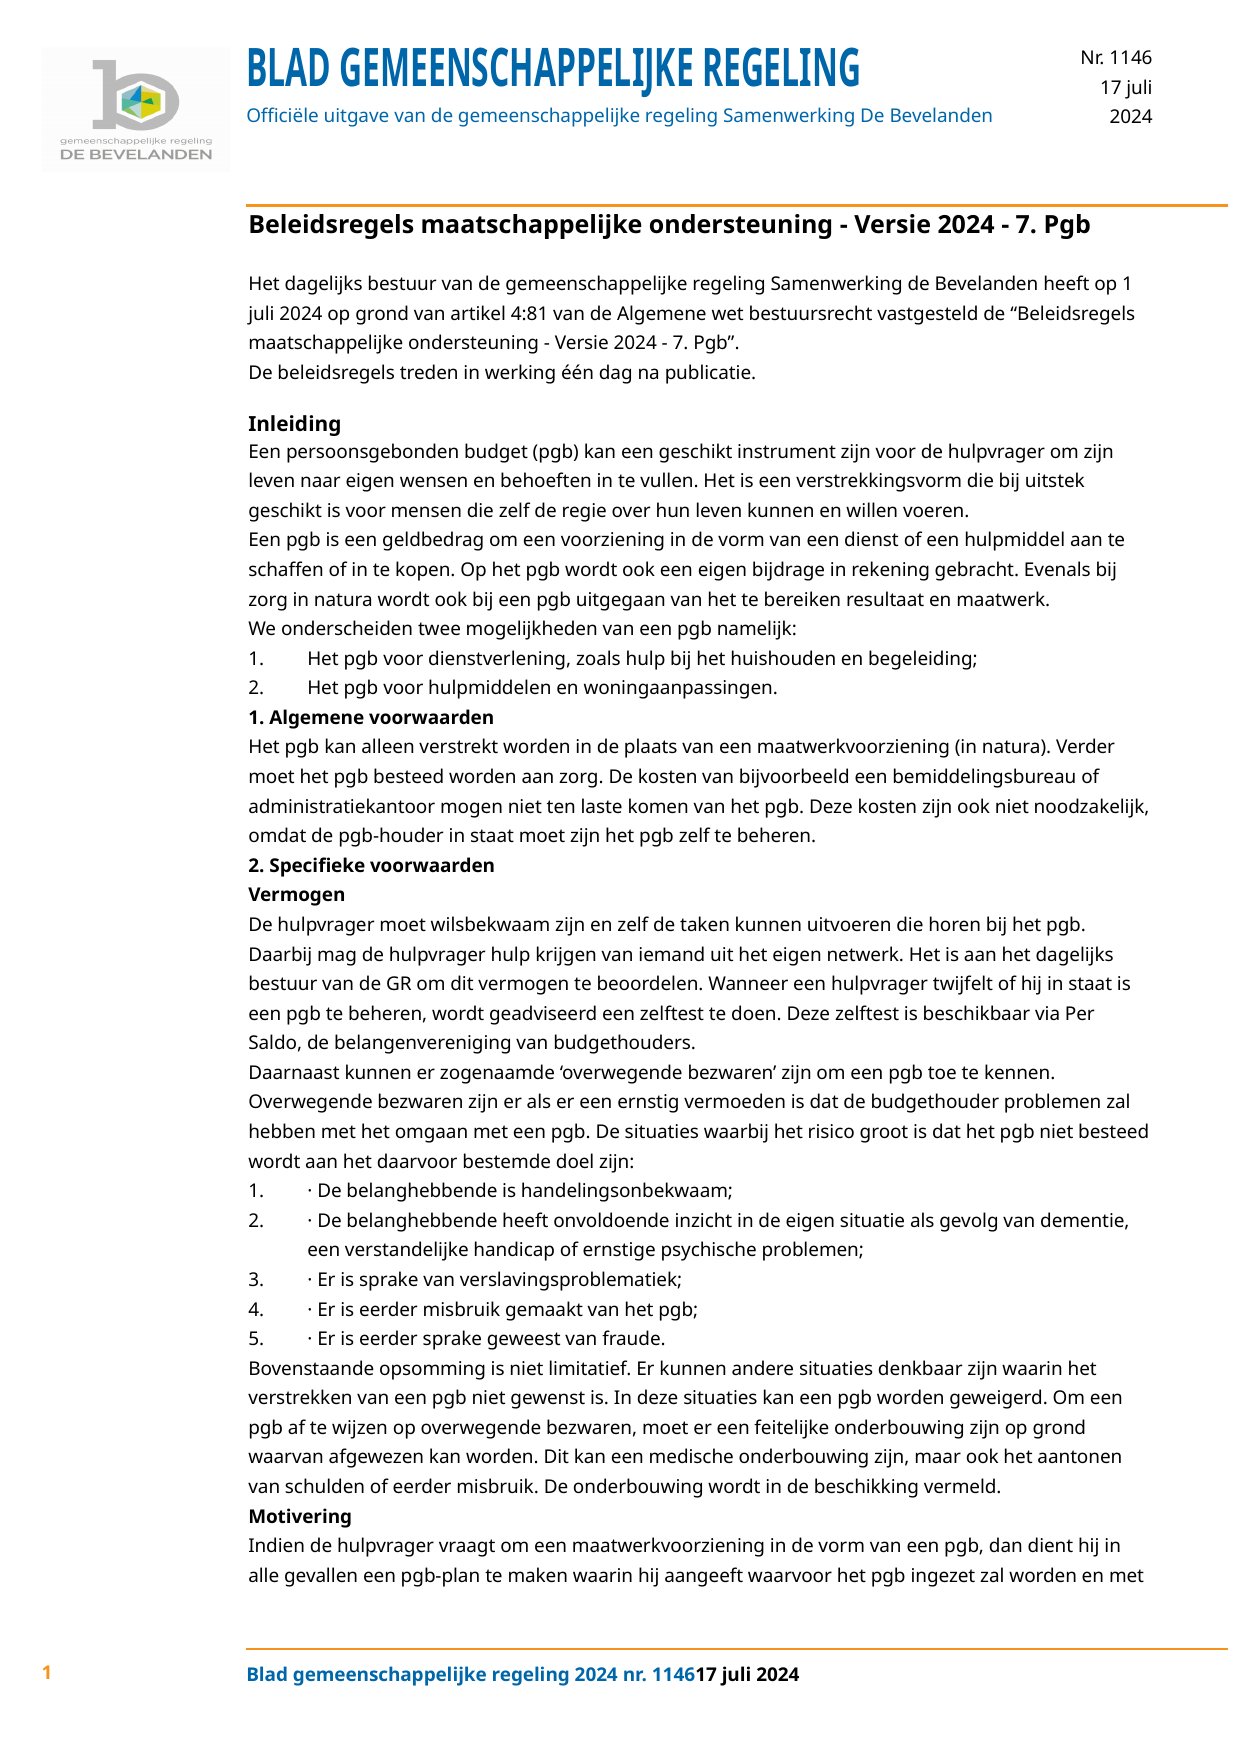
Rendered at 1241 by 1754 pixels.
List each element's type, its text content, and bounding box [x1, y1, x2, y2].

text 1. Algemene voorwaarden [248, 704, 1152, 730]
text Indien de hulpvrager vraagt om een maatwerkvoorziening in de vorm van een pgb, dan dient hij in alle gevallen een pgb-plan te maken waarin hij aangeeft waarvoor het pgb ingezet zal worden en met [248, 1532, 1152, 1588]
text Inleiding [248, 409, 1152, 438]
text Bovenstaande opsomming is niet limitatief. Er kunnen andere situaties denkbaar zijn waarin het verstrekken van een pgb niet gewenst is. In deze situaties kan een pgb worden geweigerd. Om een pgb af te wijzen op overwegende bezwaren, moet er een feitelijke onderbouwing zijn op grond waarvan afgewezen kan worden. Dit kan een medische onderbouwing zijn, maar ook het aantonen van schulden of eerder misbruik. De onderbouwing wordt in de beschikking vermeld. [248, 1355, 1152, 1499]
list · De belanghebbende is handelingsonbekwaam; [248, 1177, 1152, 1203]
text Het dagelijks bestuur van de gemeenschappelijke regeling Samenwerking de Bevelanden heeft op 1 juli 2024 op grond van artikel 4:81 van de Algemene wet bestuursrecht vastgesteld de “Beleidsregels maatschappelijke ondersteuning - Versie 2024 - 7. Pgb”. [248, 270, 1152, 355]
text Het pgb kan alleen verstrekt worden in de plaats van een maatwerkvoorziening (in natura). Verder moet het pgb besteed worden aan zorg. De kosten van bijvoorbeeld een bemiddelingsbureau of administratiekantoor mogen niet ten laste komen van het pgb. Deze kosten zijn ook niet noodzakelijk, omdat de pgb-houder in staat moet zijn het pgb zelf te beheren. [248, 734, 1152, 848]
text Motivering [248, 1503, 1152, 1529]
text We onderscheiden twee mogelijkheden van een pgb namelijk: [248, 615, 1152, 641]
list · Er is eerder sprake geweest van fraude. [248, 1325, 1152, 1351]
text Beleidsregels maatschappelijke ondersteuning - Versie 2024 - 7. Pgb [248, 207, 1152, 241]
list · De belanghebbende heeft onvoldoende inzicht in de eigen situatie als gevolg van dementie, een verstandelijke handicap of ernstige psychische problemen; [248, 1207, 1152, 1262]
list · Er is eerder misbruik gemaakt van het pgb; [248, 1296, 1152, 1322]
text De hulpvrager moet wilsbekwaam zijn en zelf de taken kunnen uitvoeren die horen bij het pgb. Daarbij mag de hulpvrager hulp krijgen van iemand uit het eigen netwerk. Het is aan het dagelijks bestuur van de GR om dit vermogen te beoordelen. Wanneer een hulpvrager twijfelt of hij in staat is een pgb te beheren, wordt geadviseerd een zelftest te doen. Deze zelftest is beschikbaar via Per Saldo, de belangenvereniging van budgethouders. [248, 911, 1152, 1055]
text Een pgb is een geldbedrag om een voorziening in de vorm van een dienst of een hulpmiddel aan te schaffen of in te kopen. Op het pgb wordt ook een eigen bijdrage in rekening gebracht. Evenals bij zorg in natura wordt ook bij een pgb uitgegaan van het te bereiken resultaat en maatwerk. [248, 527, 1152, 612]
list Het pgb voor dienstverlening, zoals hulp bij het huishouden en begeleiding; [248, 645, 1152, 671]
picture [41, 47, 231, 172]
list Het pgb voor hulpmiddelen en woningaanpassingen. [248, 674, 1152, 700]
text Vermogen [248, 882, 1152, 907]
text De beleidsregels treden in werking één dag na publicatie. [248, 359, 1152, 385]
text Daarnaast kunnen er zogenaamde ‘overwegende bezwaren’ zijn om een pgb toe te kennen. Overwegende bezwaren zijn er als er een ernstig vermoeden is dat de budgethouder problemen zal hebben met het omgaan met een pgb. De situaties waarbij het risico groot is dat het pgb niet besteed wordt aan het daarvoor bestemde doel zijn: [248, 1059, 1152, 1174]
text 2. Specifieke voorwaarden [248, 852, 1152, 878]
list · Er is sprake van verslavingsproblematiek; [248, 1266, 1152, 1292]
text Een persoonsgebonden budget (pgb) kan een geschikt instrument zijn voor de hulpvrager om zijn leven naar eigen wensen en behoeften in te vullen. Het is een verstrekkingsvorm die bij uitstek geschikt is voor mensen die zelf de regie over hun leven kunnen en willen voeren. [248, 438, 1152, 523]
